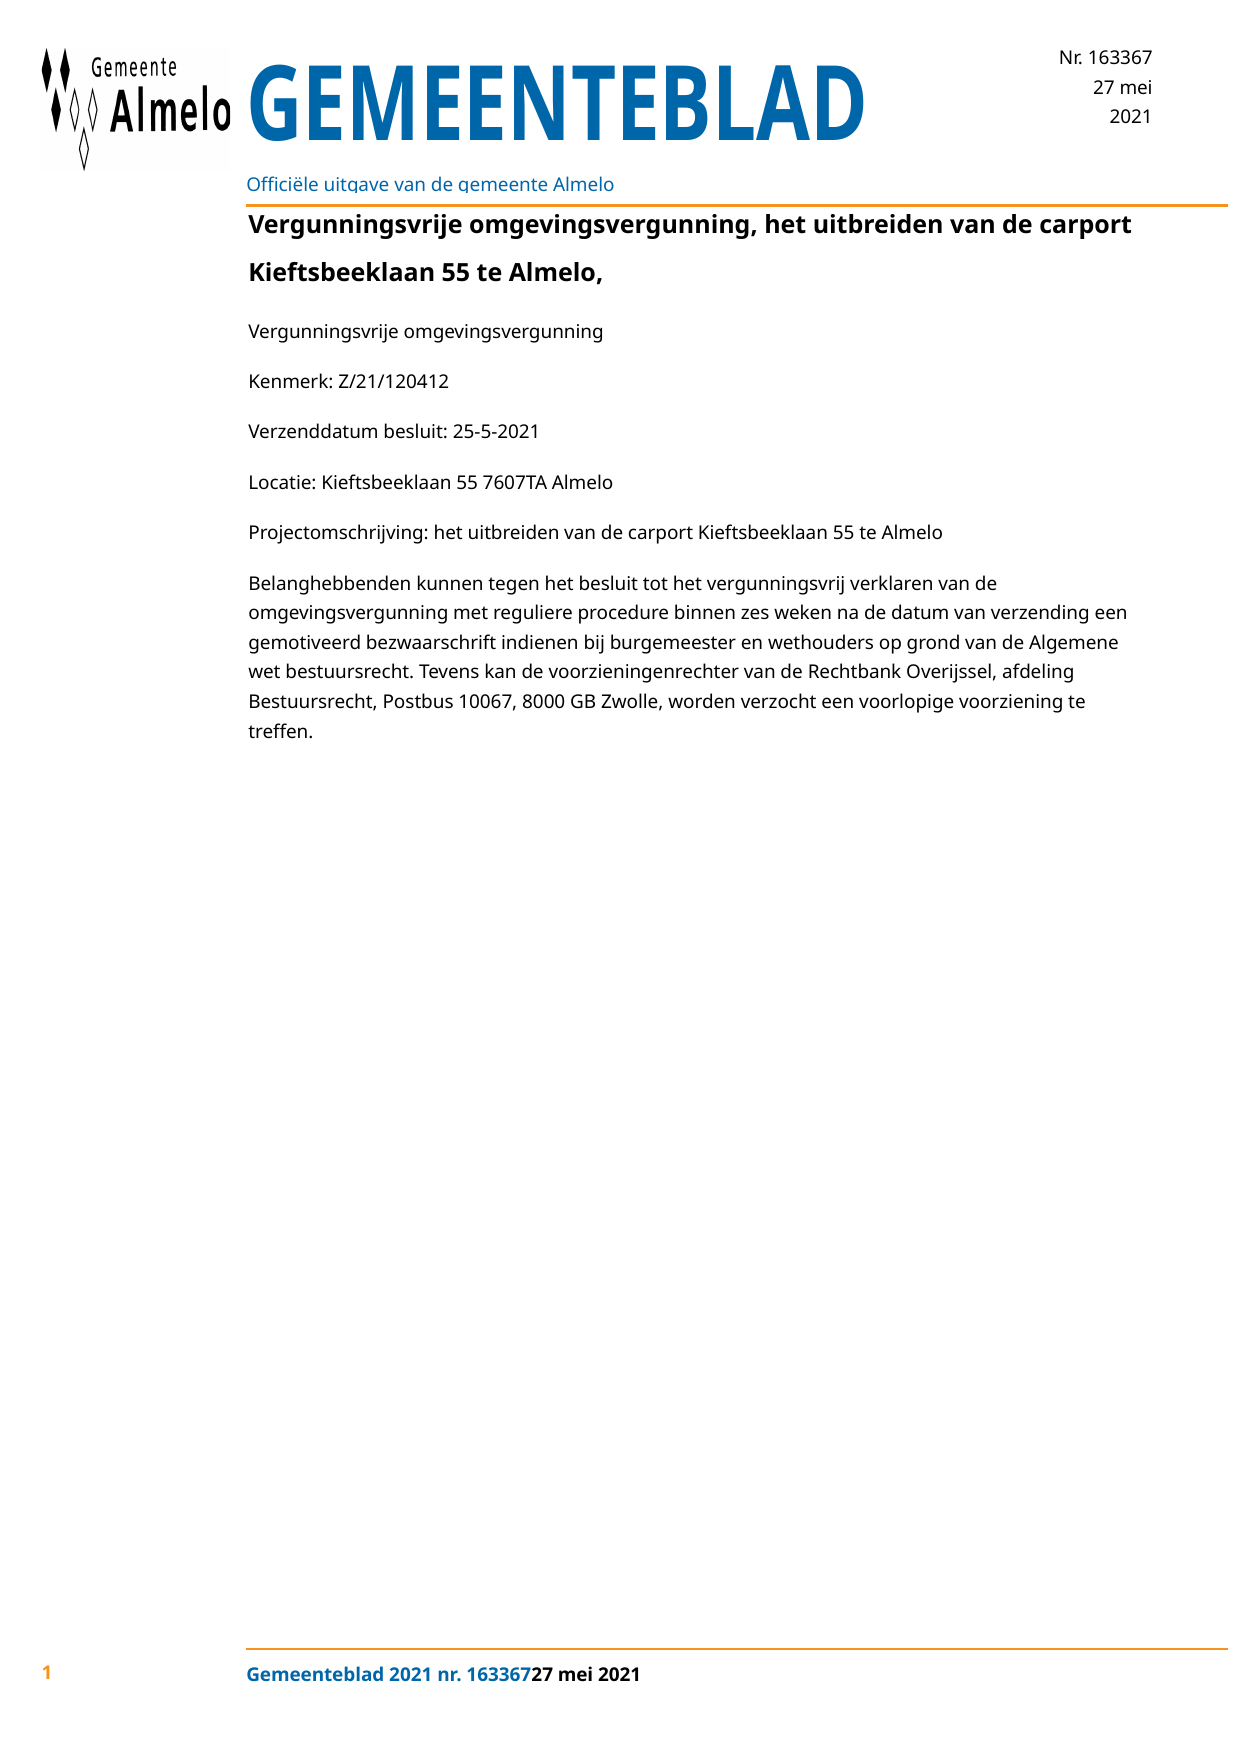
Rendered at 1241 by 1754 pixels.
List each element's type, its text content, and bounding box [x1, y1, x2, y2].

text Verzenddatum besluit: 25-5-2021 [248, 419, 1152, 444]
text Projectomschrijving: het uitbreiden van de carport Kieftsbeeklaan 55 te Almelo [248, 519, 1152, 545]
text Kenmerk: Z/21/120412 [248, 368, 1152, 394]
text Vergunningsvrije omgevingsvergunning [248, 318, 1152, 344]
text Locatie: Kieftsbeeklaan 55 7607TA Almelo [248, 469, 1152, 495]
text Vergunningsvrije omgevingsvergunning, het uitbreiden van de carport Kieftsbeeklaan 55 te Almelo, [248, 207, 1152, 288]
picture [41, 47, 231, 172]
text Belanghebbenden kunnen tegen het besluit tot het vergunningsvrij verklaren van de omgevingsvergunning met reguliere procedure binnen zes weken na de datum van verzending een gemotiveerd bezwaarschrift indienen bij burgemeester en wethouders op grond van de Algemene wet bestuursrecht. Tevens kan de voorzieningenrechter van de Rechtbank Overijssel, afdeling Bestuursrecht, Postbus 10067, 8000 GB Zwolle, worden verzocht een voorlopige voorziening te treffen. [248, 570, 1152, 744]
